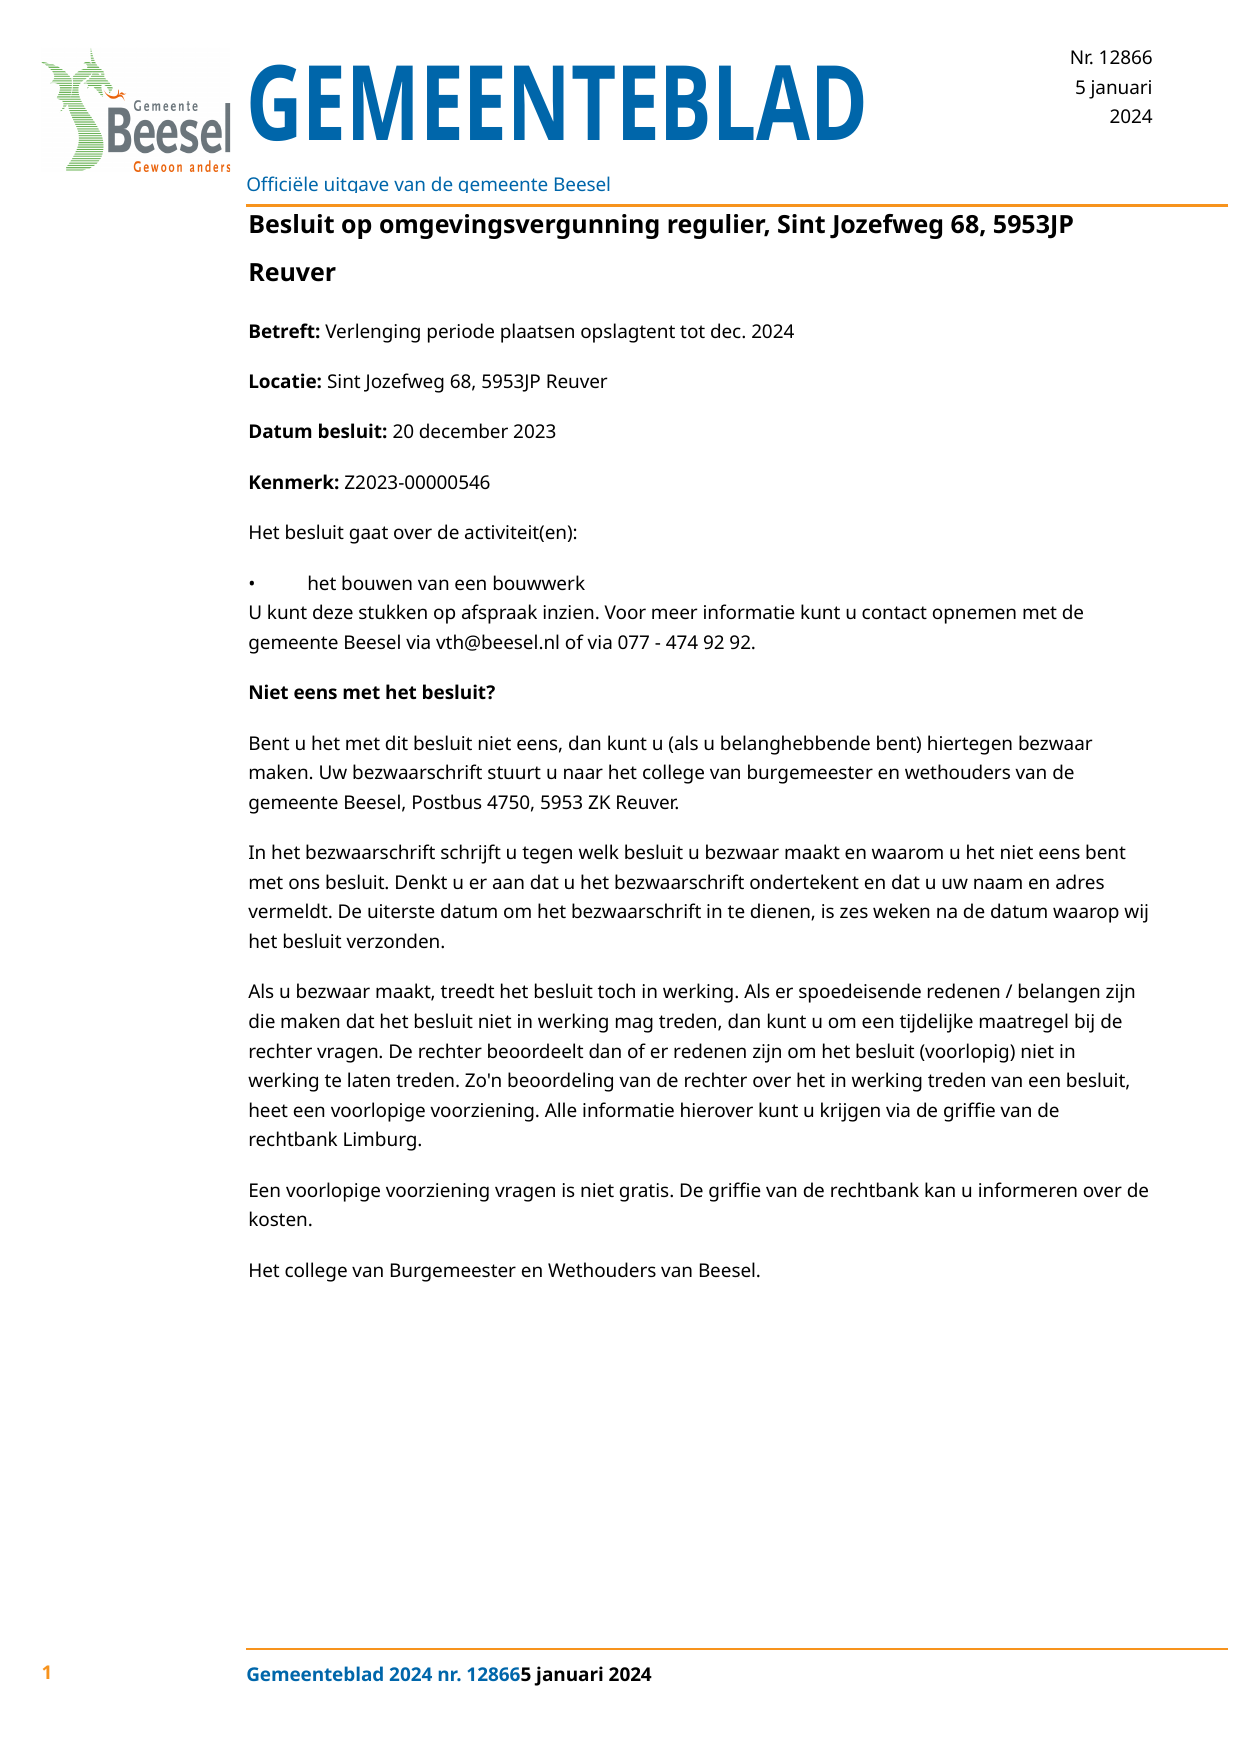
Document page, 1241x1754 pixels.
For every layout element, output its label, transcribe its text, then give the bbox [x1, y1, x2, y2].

picture [41, 47, 231, 172]
text Locatie: Sint Jozefweg 68, 5953JP Reuver [248, 368, 1152, 394]
text In het bezwaarschrift schrijft u tegen welk besluit u bezwaar maakt en waarom u het niet eens bent met ons besluit. Denkt u er aan dat u het bezwaarschrift ondertekent en dat u uw naam en adres vermeldt. De uiterste datum om het bezwaarschrift in te dienen, is zes weken na de datum waarop wij het besluit verzonden. [248, 839, 1152, 954]
text Het besluit gaat over de activiteit(en): [248, 519, 1152, 545]
text Besluit op omgevingsvergunning regulier, Sint Jozefweg 68, 5953JP Reuver [248, 207, 1152, 288]
text Het college van Burgemeester en Wethouders van Beesel. [248, 1257, 1152, 1283]
text Niet eens met het besluit? [248, 679, 1152, 705]
text Kenmerk: Z2023-00000546 [248, 469, 1152, 495]
text Datum besluit: 20 december 2023 [248, 419, 1152, 444]
text Een voorlopige voorziening vragen is niet gratis. De griffie van de rechtbank kan u informeren over de kosten. [248, 1177, 1152, 1232]
list het bouwen van een bouwwerk [248, 570, 1152, 596]
text Als u bezwaar maakt, treedt het besluit toch in werking. Als er spoedeisende redenen / belangen zijn die maken dat het besluit niet in werking mag treden, dan kunt u om een tijdelijke maatregel bij de rechter vragen. De rechter beoordeelt dan of er redenen zijn om het besluit (voorlopig) niet in werking te laten treden. Zo'n beoordeling van de rechter over het in werking treden van een besluit, heet een voorlopige voorziening. Alle informatie hierover kunt u krijgen via de griffie van de rechtbank Limburg. [248, 979, 1152, 1152]
text Bent u het met dit besluit niet eens, dan kunt u (als u belanghebbende bent) hiertegen bezwaar maken. Uw bezwaarschrift stuurt u naar het college van burgemeester en wethouders van de gemeente Beesel, Postbus 4750, 5953 ZK Reuver. [248, 730, 1152, 815]
text U kunt deze stukken op afspraak inzien. Voor meer informatie kunt u contact opnemen met de gemeente Beesel via vth@beesel.nl of via 077 - 474 92 92. [248, 599, 1152, 655]
text Betreft: Verlenging periode plaatsen opslagtent tot dec. 2024 [248, 318, 1152, 344]
